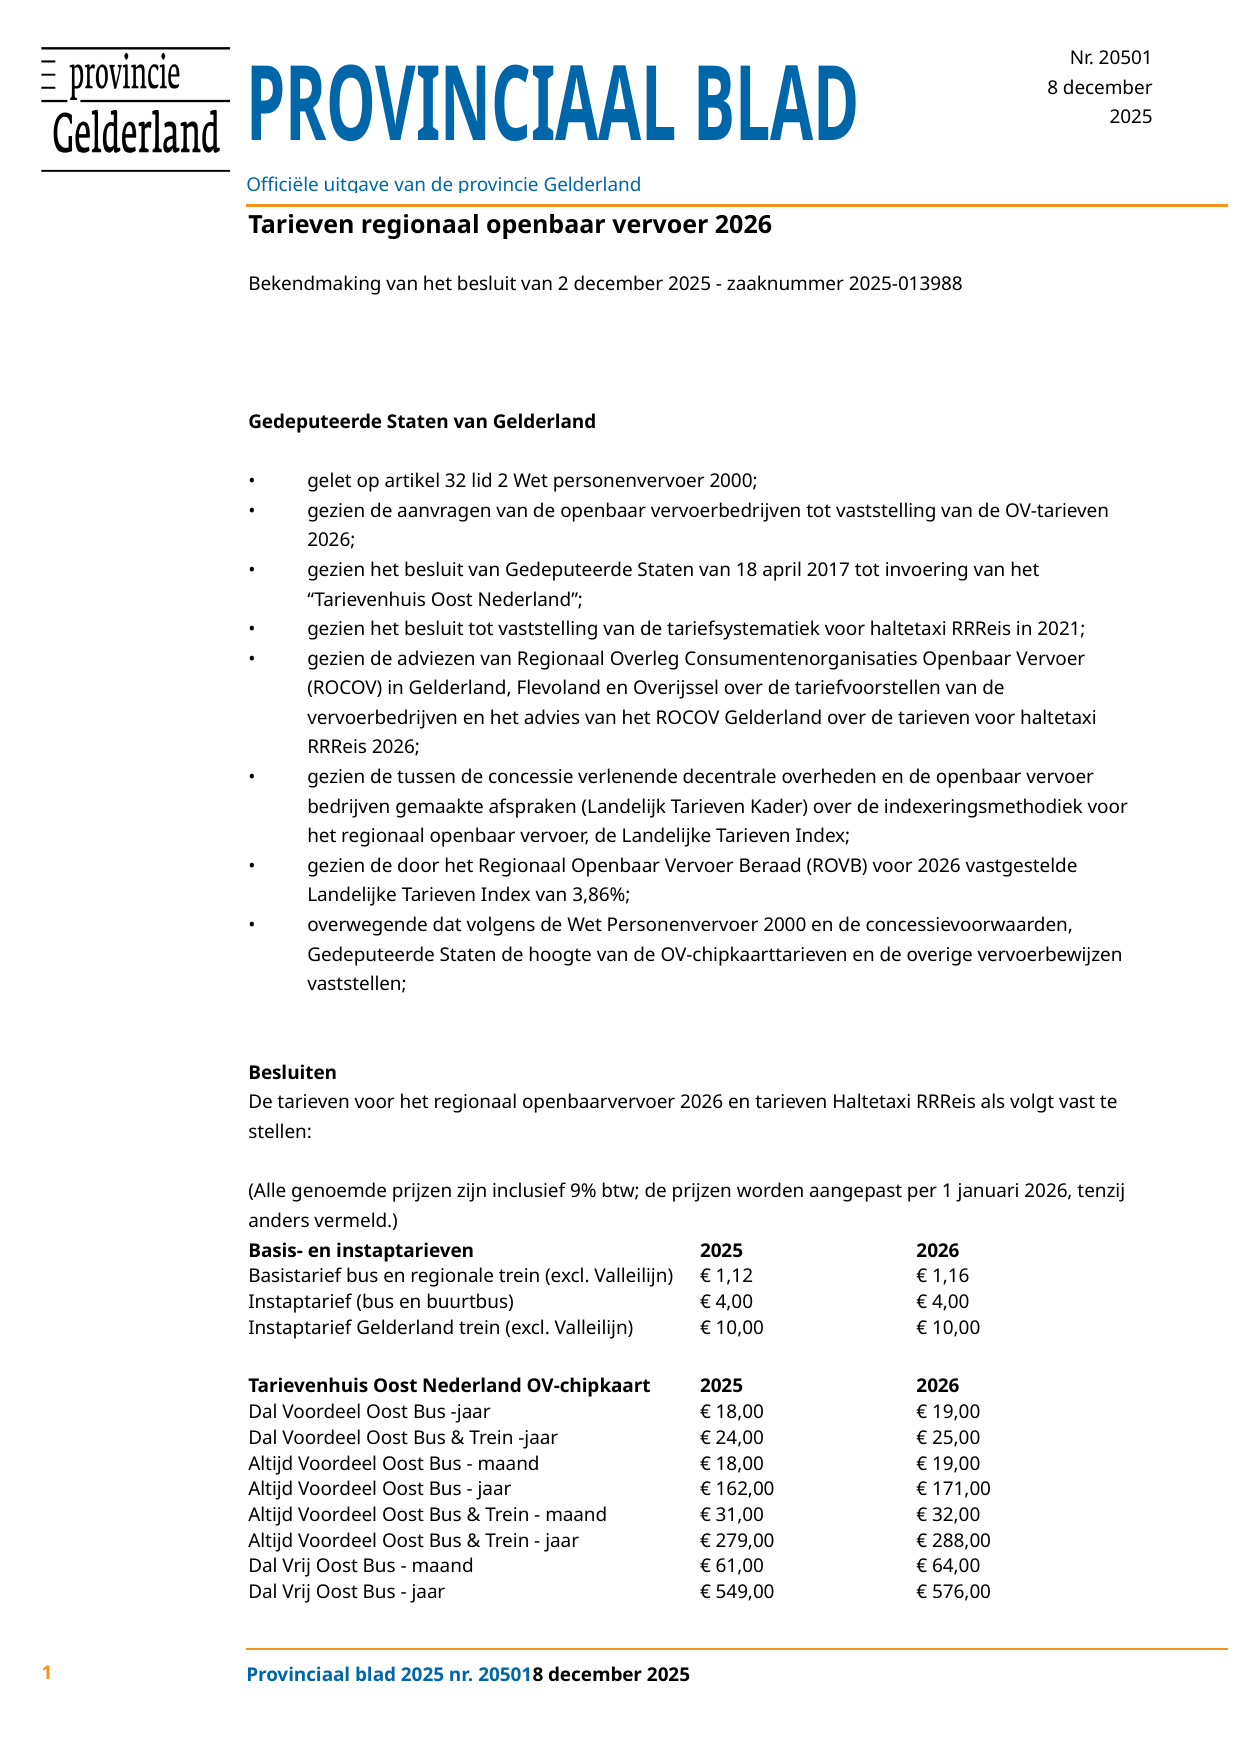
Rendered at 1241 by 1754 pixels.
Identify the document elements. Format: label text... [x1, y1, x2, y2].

list gezien de aanvragen van de openbaar vervoerbedrijven tot vaststelling van de OV-tarieven 2026; [248, 497, 1152, 552]
table_cell € 1,16 [916, 1263, 1152, 1288]
table_cell Altijd Voordeel Oost Bus & Trein - maand [248, 1501, 700, 1527]
text De tarieven voor het regionaal openbaarvervoer 2026 en tarieven Haltetaxi RRReis als volgt vast te stellen: [248, 1089, 1152, 1144]
table_header Basis- en instaptarieven [248, 1237, 700, 1262]
table_cell € 18,00 [700, 1398, 916, 1424]
table_cell Altijd Voordeel Oost Bus - jaar [248, 1476, 700, 1501]
list gezien de tussen de concessie verlenende decentrale overheden en de openbaar vervoer bedrijven gemaakte afspraken (Landelijk Tarieven Kader) over de indexeringsmethodiek voor het regionaal openbaar vervoer, de Landelijke Tarieven Index; [248, 763, 1152, 848]
table_cell € 288,00 [916, 1527, 1152, 1553]
table_cell € 61,00 [700, 1553, 916, 1578]
table_cell € 18,00 [700, 1450, 916, 1476]
table_cell Dal Voordeel Oost Bus & Trein -jaar [248, 1424, 700, 1450]
list gezien het besluit van Gedeputeerde Staten van 18 april 2017 tot invoering van het “Tarievenhuis Oost Nederland”; [248, 556, 1152, 612]
table_cell € 24,00 [700, 1424, 916, 1450]
table_cell € 19,00 [916, 1450, 1152, 1476]
list gezien de adviezen van Regionaal Overleg Consumentenorganisaties Openbaar Vervoer (ROCOV) in Gelderland, Flevoland en Overijssel over de tariefvoorstellen van de vervoerbedrijven en het advies van het ROCOV Gelderland over de tarieven voor haltetaxi RRReis 2026; [248, 645, 1152, 759]
text Tarieven regionaal openbaar vervoer 2026 [248, 207, 1152, 241]
table_cell Dal Vrij Oost Bus - maand [248, 1553, 700, 1578]
text (Alle genoemde prijzen zijn inclusief 9% btw; de prijzen worden aangepast per 1 januari 2026, tenzij anders vermeld.) [248, 1177, 1152, 1233]
table_cell Basistarief bus en regionale trein (excl. Valleilijn) [248, 1263, 700, 1288]
text Gedeputeerde Staten van Gelderland [248, 408, 1152, 434]
table_cell € 171,00 [916, 1476, 1152, 1501]
table_header 2026 [916, 1237, 1152, 1262]
picture [41, 47, 231, 172]
table_cell € 279,00 [700, 1527, 916, 1553]
table_cell € 4,00 [916, 1288, 1152, 1314]
table_cell € 162,00 [700, 1476, 916, 1501]
table_cell Instaptarief (bus en buurtbus) [248, 1288, 700, 1314]
table_cell € 549,00 [700, 1579, 916, 1604]
table_cell € 64,00 [916, 1553, 1152, 1578]
list overwegende dat volgens de Wet Personenvervoer 2000 en de concessievoorwaarden, Gedeputeerde Staten de hoogte van de OV-chipkaarttarieven en de overige vervoerbewijzen vaststellen; [248, 911, 1152, 996]
table_cell € 576,00 [916, 1579, 1152, 1604]
table_cell Instaptarief Gelderland trein (excl. Valleilijn) [248, 1314, 700, 1340]
table_cell € 1,12 [700, 1263, 916, 1288]
table_header 2025 [700, 1373, 916, 1398]
table_header Tarievenhuis Oost Nederland OV-chipkaart [248, 1373, 700, 1398]
table_cell € 19,00 [916, 1398, 1152, 1424]
table_cell Dal Voordeel Oost Bus -jaar [248, 1398, 700, 1424]
table_cell € 31,00 [700, 1501, 916, 1527]
table_cell Altijd Voordeel Oost Bus - maand [248, 1450, 700, 1476]
text Besluiten [248, 1059, 1152, 1085]
table_cell € 32,00 [916, 1501, 1152, 1527]
table_header 2026 [916, 1373, 1152, 1398]
table_cell € 4,00 [700, 1288, 916, 1314]
table_header 2025 [700, 1237, 916, 1262]
table_cell € 10,00 [916, 1314, 1152, 1340]
table_cell Dal Vrij Oost Bus - jaar [248, 1579, 700, 1604]
list gezien het besluit tot vaststelling van de tariefsystematiek voor haltetaxi RRReis in 2021; [248, 615, 1152, 641]
list gelet op artikel 32 lid 2 Wet personenvervoer 2000; [248, 467, 1152, 493]
table_cell € 25,00 [916, 1424, 1152, 1450]
table_cell € 10,00 [700, 1314, 916, 1340]
table_cell Altijd Voordeel Oost Bus & Trein - jaar [248, 1527, 700, 1553]
text Bekendmaking van het besluit van 2 december 2025 - zaaknummer 2025-013988 [248, 270, 1152, 296]
list gezien de door het Regionaal Openbaar Vervoer Beraad (ROVB) voor 2026 vastgestelde Landelijke Tarieven Index van 3,86%; [248, 852, 1152, 907]
